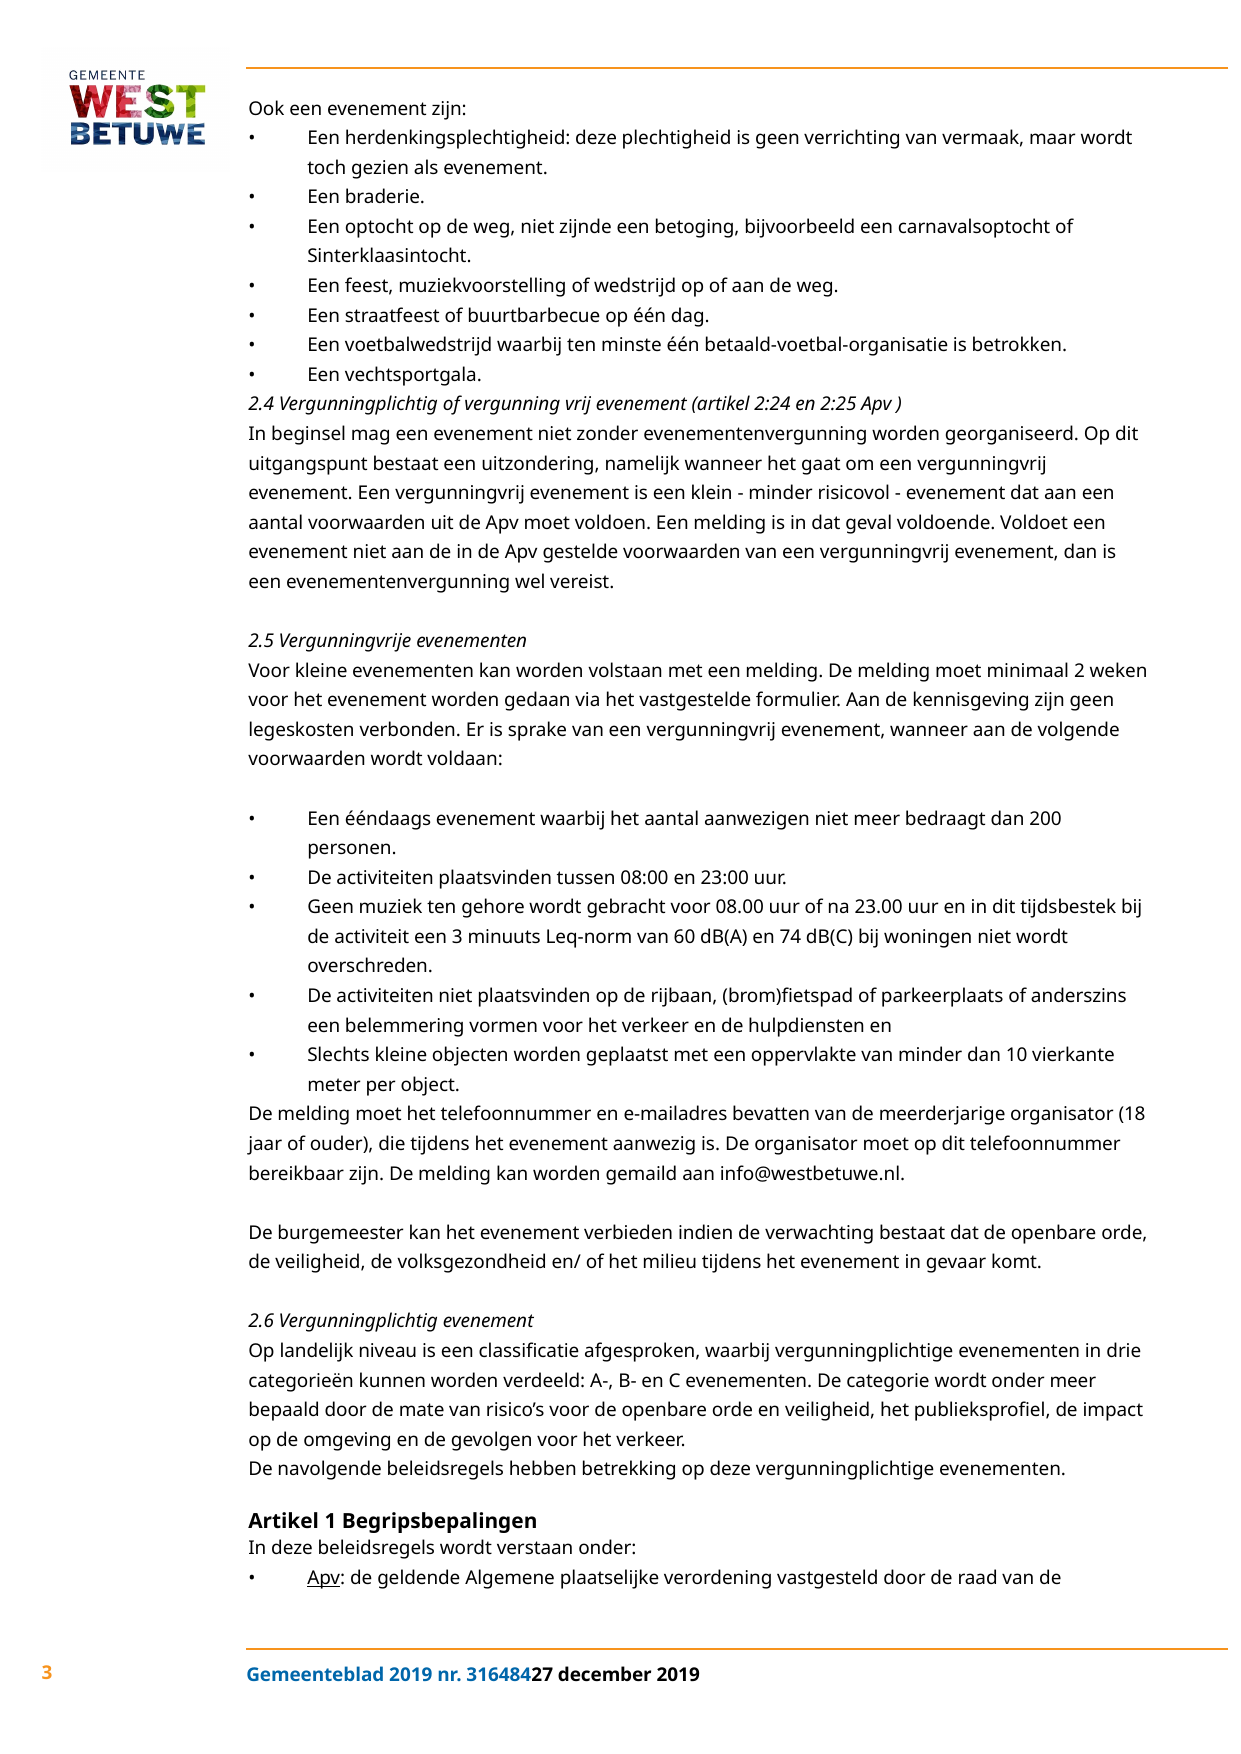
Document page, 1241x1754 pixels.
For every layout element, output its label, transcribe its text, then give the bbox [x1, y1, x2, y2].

text Artikel 1 Begripsbepalingen [248, 1506, 1152, 1534]
list Een herdenkingsplechtigheid: deze plechtigheid is geen verrichting van vermaak, maar wordt toch gezien als evenement. [248, 124, 1152, 180]
picture [41, 47, 231, 172]
text De burgemeester kan het evenement verbieden indien de verwachting bestaat dat de openbare orde, de veiligheid, de volksgezondheid en/ of het milieu tijdens het evenement in gevaar komt. [248, 1219, 1152, 1274]
text Op landelijk niveau is een classificatie afgesproken, waarbij vergunningplichtige evenementen in drie categorieën kunnen worden verdeeld: A-, B- en C evenementen. De categorie wordt onder meer bepaald door de mate van risico’s voor de openbare orde en veiligheid, het publieksprofiel, de impact op de omgeving en de gevolgen voor het verkeer. [248, 1337, 1152, 1452]
text In deze beleidsregels wordt verstaan onder: [248, 1534, 1152, 1560]
text De navolgende beleidsregels hebben betrekking op deze vergunningplichtige evenementen. [248, 1456, 1152, 1481]
text Voor kleine evenementen kan worden volstaan met een melding. De melding moet minimaal 2 weken voor het evenement worden gedaan via het vastgestelde formulier. Aan de kennisgeving zijn geen legeskosten verbonden. Er is sprake van een vergunningvrij evenement, wanneer aan de volgende voorwaarden wordt voldaan: [248, 657, 1152, 771]
list Een straatfeest of buurtbarbecue op één dag. [248, 302, 1152, 328]
list Een optocht op de weg, niet zijnde een betoging, bijvoorbeeld een carnavalsoptocht of Sinterklaasintocht. [248, 213, 1152, 268]
list Een ééndaags evenement waarbij het aantal aanwezigen niet meer bedraagt dan 200 personen. [248, 805, 1152, 860]
list De activiteiten plaatsvinden tussen 08:00 en 23:00 uur. [248, 864, 1152, 890]
text Ook een evenement zijn: [248, 95, 1152, 121]
list Slechts kleine objecten worden geplaatst met een oppervlakte van minder dan 10 vierkante meter per object. [248, 1041, 1152, 1097]
text In beginsel mag een evenement niet zonder evenementenvergunning worden georganiseerd. Op dit uitgangspunt bestaat een uitzondering, namelijk wanneer het gaat om een vergunningvrij evenement. Een vergunningvrij evenement is een klein - minder risicovol - evenement dat aan een aantal voorwaarden uit de Apv moet voldoen. Een melding is in dat geval voldoende. Voldoet een evenement niet aan de in de Apv gestelde voorwaarden van een vergunningvrij evenement, dan is een evenementenvergunning wel vereist. [248, 420, 1152, 594]
list Geen muziek ten gehore wordt gebracht voor 08.00 uur of na 23.00 uur en in dit tijdsbestek bij de activiteit een 3 minuuts Leq-norm van 60 dB(A) en 74 dB(C) bij woningen niet wordt overschreden. [248, 893, 1152, 978]
list Een voetbalwedstrijd waarbij ten minste één betaald-voetbal-organisatie is betrokken. [248, 331, 1152, 357]
list Een vechtsportgala. [248, 361, 1152, 387]
text 2.6 Vergunningplichtig evenement [248, 1308, 1152, 1333]
list Een feest, muziekvoorstelling of wedstrijd op of aan de weg. [248, 272, 1152, 298]
list Apv: de geldende Algemene plaatselijke verordening vastgesteld door de raad van de [248, 1564, 1152, 1590]
list Een braderie. [248, 183, 1152, 209]
list De activiteiten niet plaatsvinden op de rijbaan, (brom)fietspad of parkeerplaats of anderszins een belemmering vormen voor het verkeer en de hulpdiensten en [248, 982, 1152, 1038]
text 2.4 Vergunningplichtig of vergunning vrij evenement (artikel 2:24 en 2:25 Apv ) [248, 391, 1152, 416]
text 2.5 Vergunningvrije evenementen [248, 627, 1152, 653]
text De melding moet het telefoonnummer en e-mailadres bevatten van de meerderjarige organisator (18 jaar of ouder), die tijdens het evenement aanwezig is. De organisator moet op dit telefoonnummer bereikbaar zijn. De melding kan worden gemaild aan info@westbetuwe.nl. [248, 1101, 1152, 1186]
